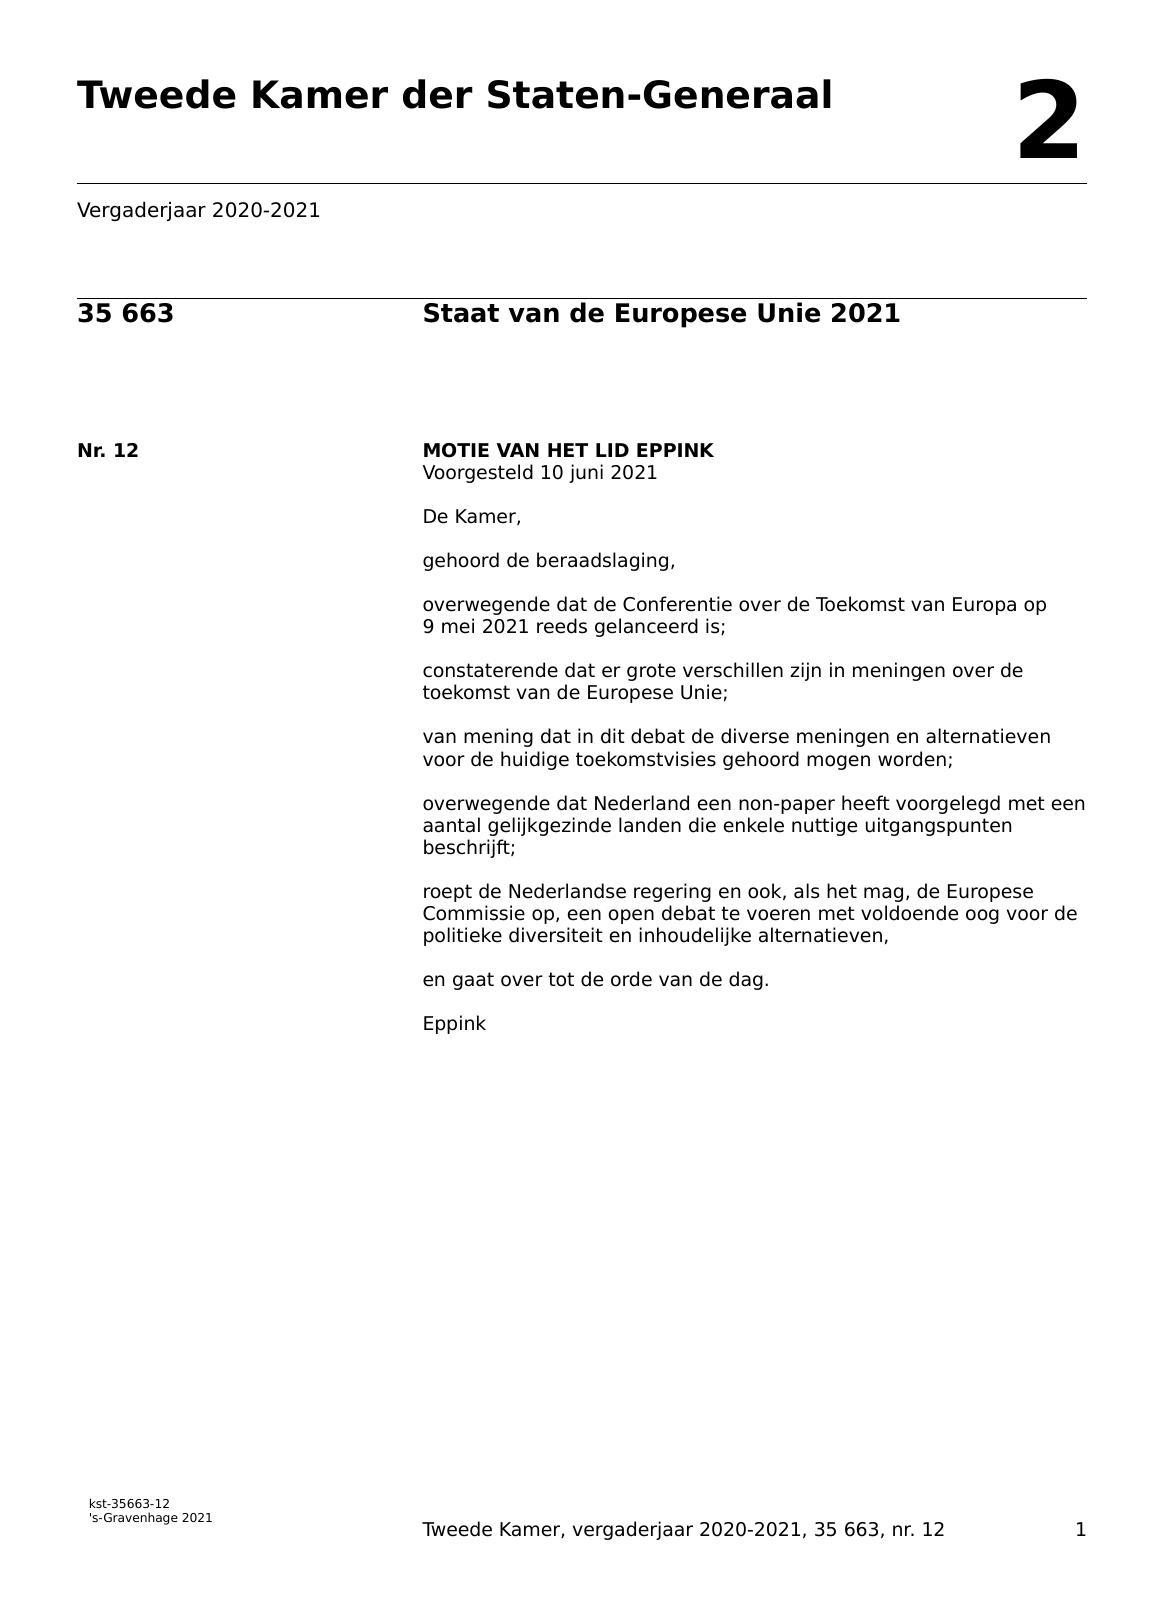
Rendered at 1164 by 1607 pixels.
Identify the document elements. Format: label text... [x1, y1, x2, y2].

text De Kamer, [422, 506, 1087, 528]
text Voorgesteld 10 juni 2021 [422, 462, 1087, 484]
text 's-Gravenhage 2021 [88, 1511, 323, 1525]
text Eppink [422, 1013, 1087, 1035]
text gehoord de beraadslaging, [422, 550, 1087, 572]
text overwegende dat de Conferentie over de Toekomst van Europa op 9 mei 2021 reeds gelanceerd is; [422, 594, 1087, 638]
text roept de Nederlandse regering en ook, als het mag, de Europese Commissie op, een open debat te voeren met voldoende oog voor de politieke diversiteit en inhoudelijke alternatieven, [422, 881, 1087, 947]
text en gaat over tot de orde van de dag. [422, 969, 1087, 991]
table_cell Vergaderjaar 2020-2021 [77, 184, 1087, 298]
text van mening dat in dit debat de diverse meningen en alternatieven voor de huidige toekomstvisies gehoord mogen worden; [422, 726, 1087, 770]
table_header Tweede Kamer der Staten-Generaal [77, 59, 886, 183]
table_header 2 [886, 59, 1087, 183]
text constaterende dat er grote verschillen zijn in meningen over de toekomst van de Europese Unie; [422, 660, 1087, 704]
text kst-35663-12 [88, 1497, 323, 1511]
subtitle Nr. 12 MOTIE VAN HET LID EPPINK [77, 440, 1087, 462]
text overwegende dat Nederland een non-paper heeft voorgelegd met een aantal gelijkgezinde landen die enkele nuttige uitgangspunten beschrijft; [422, 793, 1087, 858]
subtitle 35 663 Staat van de Europese Unie 2021 [77, 299, 1087, 329]
